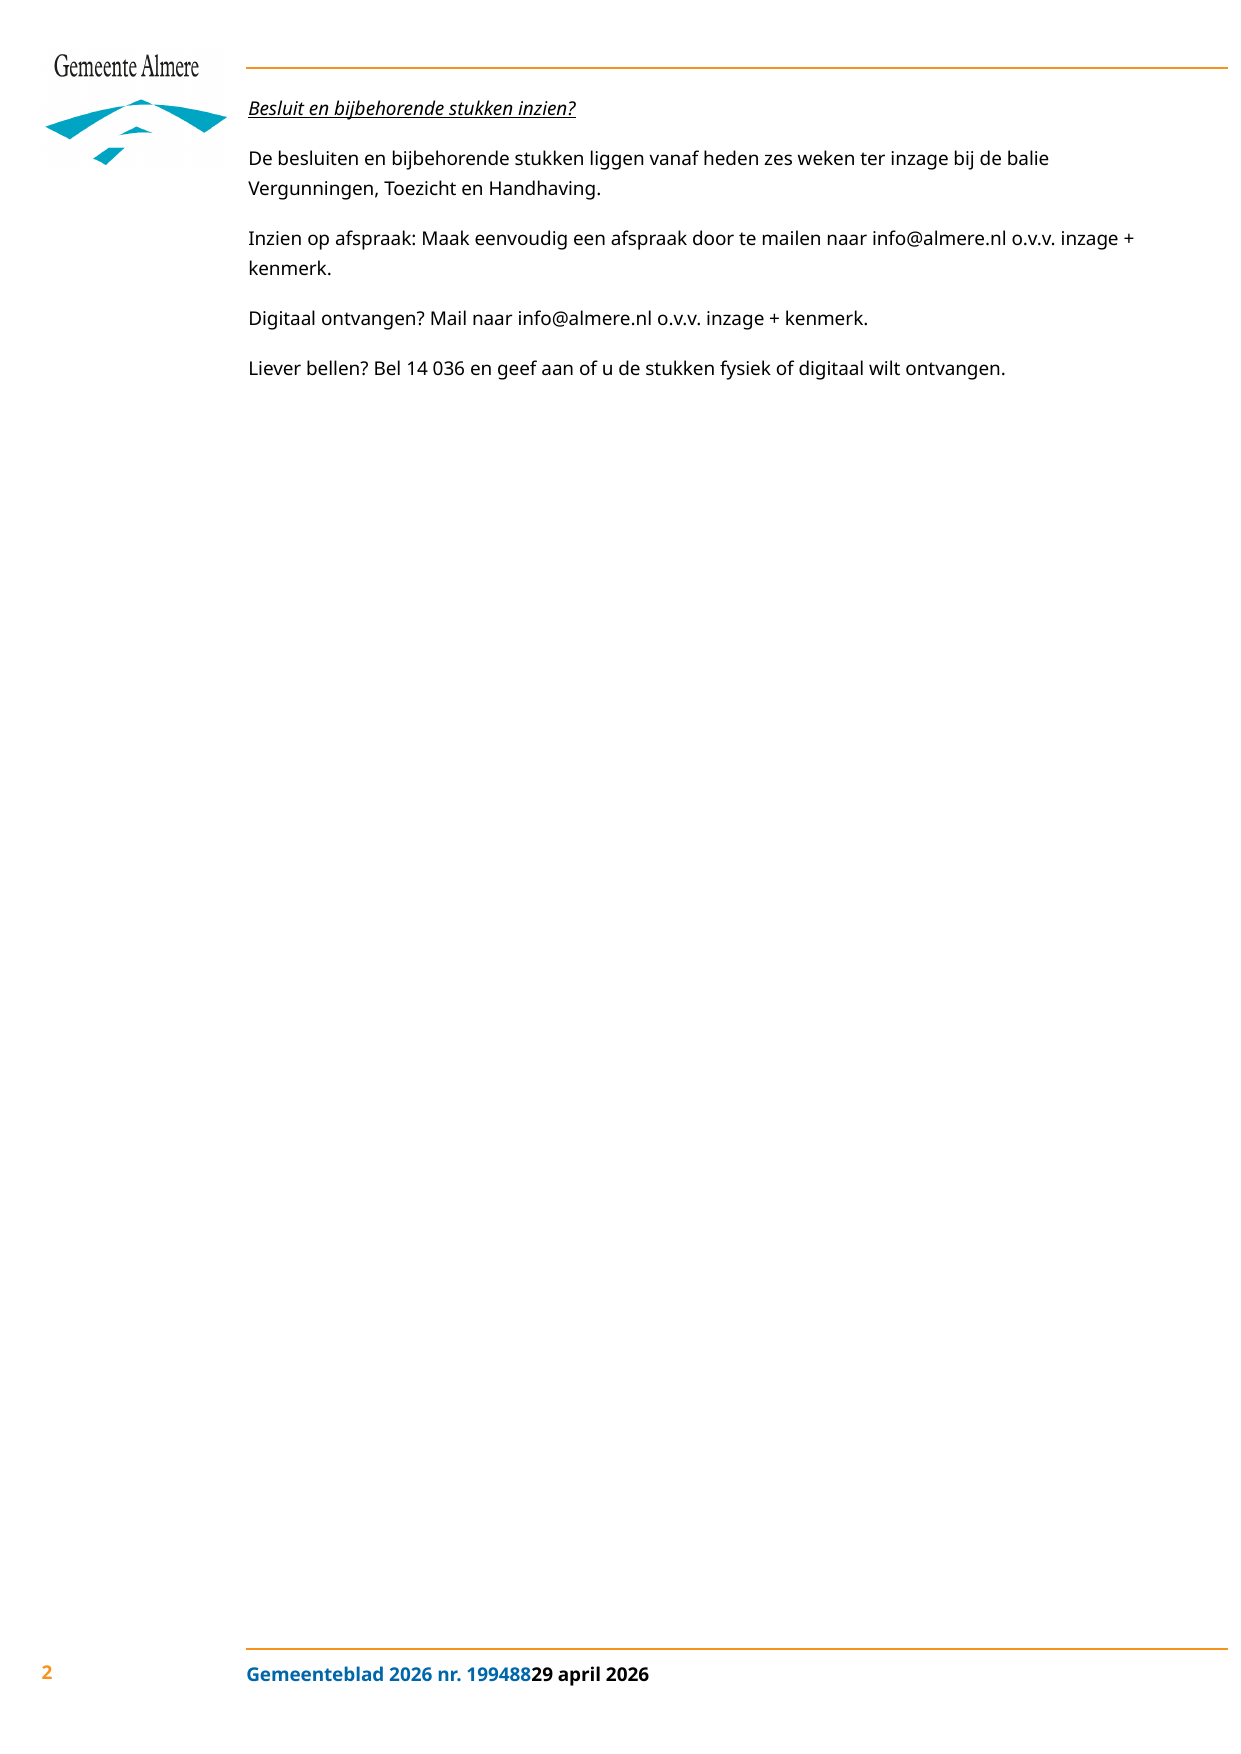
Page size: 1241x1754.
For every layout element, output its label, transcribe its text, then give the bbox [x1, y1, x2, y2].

picture [41, 47, 231, 172]
text De besluiten en bijbehorende stukken liggen vanaf heden zes weken ter inzage bij de balie Vergunningen, Toezicht en Handhaving. [248, 145, 1152, 201]
text Digitaal ontvangen? Mail naar info@almere.nl o.v.v. inzage + kenmerk. [248, 305, 1152, 331]
text Inzien op afspraak: Maak eenvoudig een afspraak door te mailen naar info@almere.nl o.v.v. inzage + kenmerk. [248, 225, 1152, 281]
text Besluit en bijbehorende stukken inzien? [248, 95, 1152, 121]
text Liever bellen? Bel 14 036 en geef aan of u de stukken fysiek of digitaal wilt ontvangen. [248, 356, 1152, 381]
